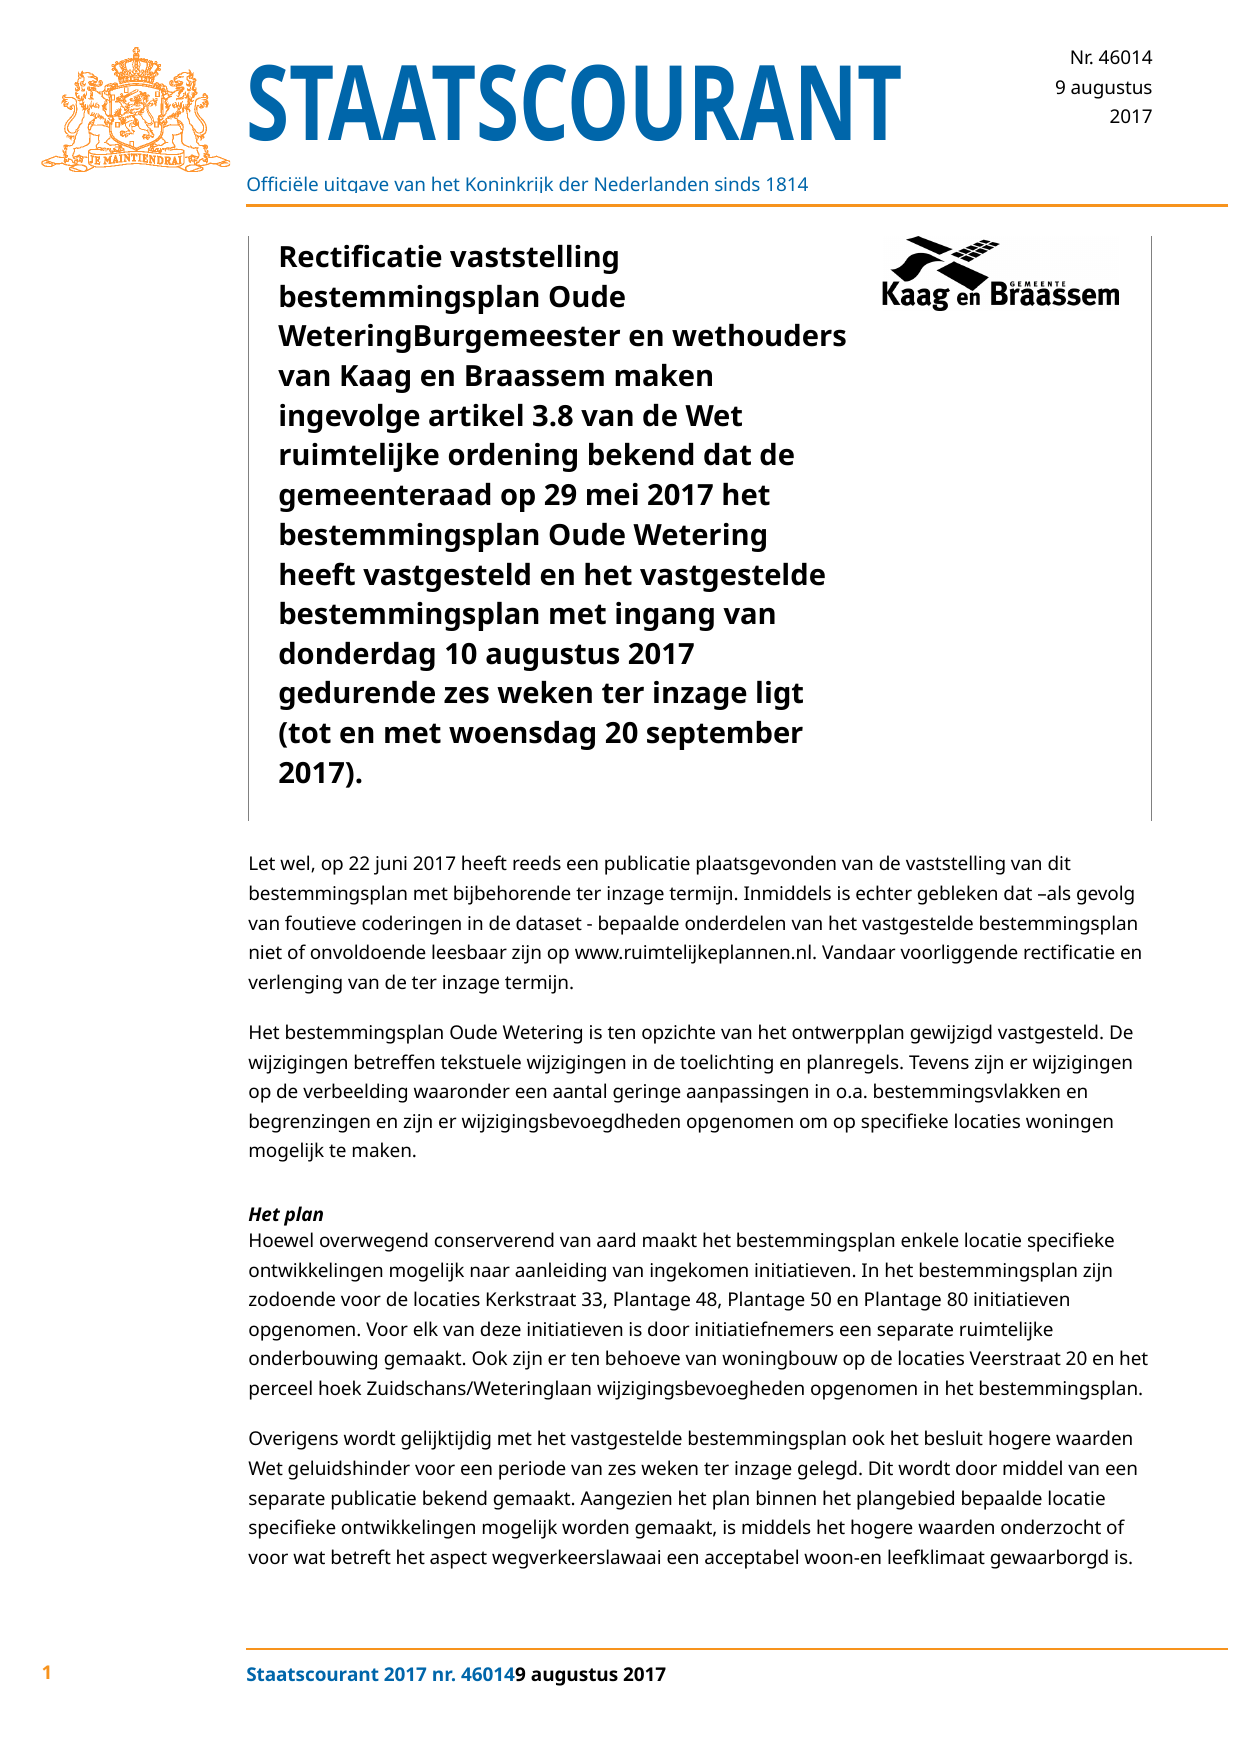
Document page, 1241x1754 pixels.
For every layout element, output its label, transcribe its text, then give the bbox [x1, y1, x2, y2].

table_header Rectificatie vaststelling bestemmingsplan Oude WeteringBurgemeester en wethouders van Kaag en Braassem maken ingevolge artikel 3.8 van de Wet ruimtelijke ordening bekend dat de gemeenteraad op 29 mei 2017 het bestemmingsplan Oude Wetering heeft vastgesteld en het vastgestelde bestemmingsplan met ingang van donderdag 10 augustus 2017 gedurende zes weken ter inzage ligt (tot en met woensdag 20 september 2017). [249, 236, 850, 821]
table_header [850, 236, 1151, 821]
text Het bestemmingsplan Oude Wetering is ten opzichte van het ontwerpplan gewijzigd vastgesteld. De wijzigingen betreffen tekstuele wijzigingen in de toelichting en planregels. Tevens zijn er wijzigingen op de verbeelding waaronder een aantal geringe aanpassingen in o.a. bestemmingsvlakken en begrenzingen en zijn er wijzigingsbevoegdheden opgenomen om op specifieke locaties woningen mogelijk te maken. [248, 1019, 1152, 1163]
text Het plan [248, 1202, 1152, 1227]
text Let wel, op 22 juni 2017 heeft reeds een publicatie plaatsgevonden van de vaststelling van dit bestemmingsplan met bijbehorende ter inzage termijn. Inmiddels is echter gebleken dat –als gevolg van foutieve coderingen in de dataset - bepaalde onderdelen van het vastgestelde bestemmingsplan niet of onvoldoende leesbaar zijn op www.ruimtelijkeplannen.nl. Vandaar voorliggende rectificatie en verlenging van de ter inzage termijn. [248, 851, 1152, 994]
picture [882, 236, 1119, 311]
text Overigens wordt gelijktijdig met het vastgestelde bestemmingsplan ook het besluit hogere waarden Wet geluidshinder voor een periode van zes weken ter inzage gelegd. Dit wordt door middel van een separate publicatie bekend gemaakt. Aangezien het plan binnen het plangebied bepaalde locatie specifieke ontwikkelingen mogelijk worden gemaakt, is middels het hogere waarden onderzocht of voor wat betreft het aspect wegverkeerslawaai een acceptabel woon-en leefklimaat gewaarborgd is. [248, 1426, 1152, 1570]
picture [41, 47, 231, 172]
text Hoewel overwegend conserverend van aard maakt het bestemmingsplan enkele locatie specifieke ontwikkelingen mogelijk naar aanleiding van ingekomen initiatieven. In het bestemmingsplan zijn zodoende voor de locaties Kerkstraat 33, Plantage 48, Plantage 50 en Plantage 80 initiatieven opgenomen. Voor elk van deze initiatieven is door initiatiefnemers een separate ruimtelijke onderbouwing gemaakt. Ook zijn er ten behoeve van woningbouw op de locaties Veerstraat 20 en het perceel hoek Zuidschans/Weteringlaan wijzigingsbevoegheden opgenomen in het bestemmingsplan. [248, 1227, 1152, 1401]
